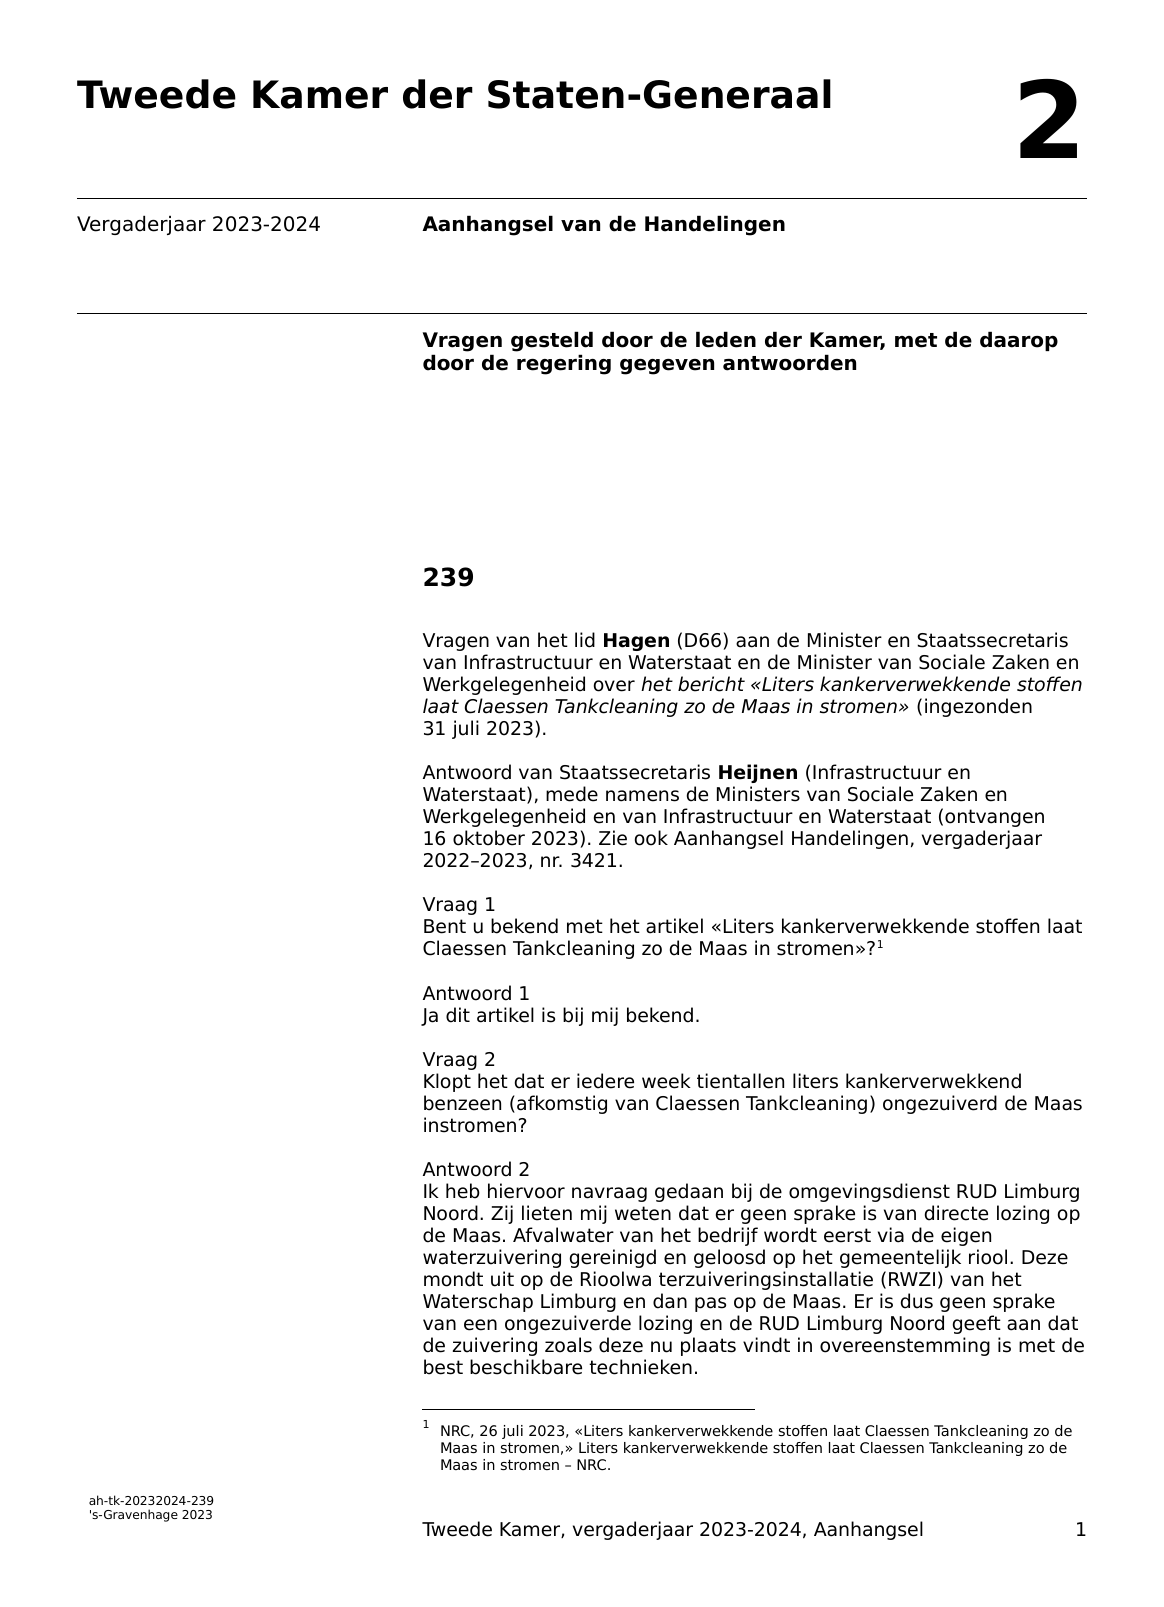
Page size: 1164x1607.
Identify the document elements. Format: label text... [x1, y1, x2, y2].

table_cell Vragen gesteld door de leden der Kamer, met de daarop door de regering gegeven antwoorden [422, 314, 1087, 375]
text Vragen van het lid Hagen (D66) aan de Minister en Staatssecretaris van Infrastructuur en Waterstaat en de Minister van Sociale Zaken en Werkgelegenheid over het bericht «Liters kankerverwekkende stoffen laat Claessen Tankcleaning zo de Maas in stromen» (ingezonden 31 juli 2023). [422, 630, 1087, 740]
table_cell Aanhangsel van de Handelingen [422, 199, 1087, 313]
text 239 [422, 563, 1087, 592]
text Bent u bekend met het artikel «Liters kankerverwekkende stoffen laat Claessen Tankcleaning zo de Maas in stromen»? [422, 916, 1087, 960]
text 's-Gravenhage 2023 [88, 1508, 323, 1522]
text Vraag 1 [422, 894, 1087, 916]
text Vraag 2 [422, 1049, 1087, 1071]
table_cell [77, 314, 422, 375]
table_cell Vergaderjaar 2023-2024 [77, 199, 422, 313]
table_header 2 [886, 59, 1087, 198]
text Ja dit artikel is bij mij bekend. [422, 1004, 1087, 1026]
table_header Tweede Kamer der Staten-Generaal [77, 59, 886, 198]
text ah-tk-20232024-239 [88, 1494, 323, 1508]
text NRC, 26 juli 2023, «Liters kankerverwekkende stoffen laat Claessen Tankcleaning zo de Maas in stromen,» Liters kankerverwekkende stoffen laat Claessen Tankcleaning zo de Maas in stromen – NRC. [422, 1418, 1087, 1474]
text Antwoord 2 [422, 1159, 1087, 1181]
text Antwoord van Staatssecretaris Heijnen (Infrastructuur en Waterstaat), mede namens de Ministers van Sociale Zaken en Werkgelegenheid en van Infrastructuur en Waterstaat (ontvangen 16 oktober 2023). Zie ook Aanhangsel Handelingen, vergaderjaar 2022–2023, nr. 3421. [422, 762, 1087, 872]
text Ik heb hiervoor navraag gedaan bij de omgevingsdienst RUD Limburg Noord. Zij lieten mij weten dat er geen sprake is van directe lozing op de Maas. Afvalwater van het bedrijf wordt eerst via de eigen waterzuivering gereinigd en geloosd op het gemeentelijk riool. Deze mondt uit op de Rioolwa terzuiveringsinstallatie (RWZI) van het Waterschap Limburg en dan pas op de Maas. Er is dus geen sprake van een ongezuiverde lozing en de RUD Limburg Noord geeft aan dat de zuivering zoals deze nu plaats vindt in overeenstemming is met de best beschikbare technieken. [422, 1181, 1087, 1378]
text Antwoord 1 [422, 982, 1087, 1004]
text Klopt het dat er iedere week tientallen liters kankerverwekkend benzeen (afkomstig van Claessen Tankcleaning) ongezuiverd de Maas instromen? [422, 1071, 1087, 1137]
